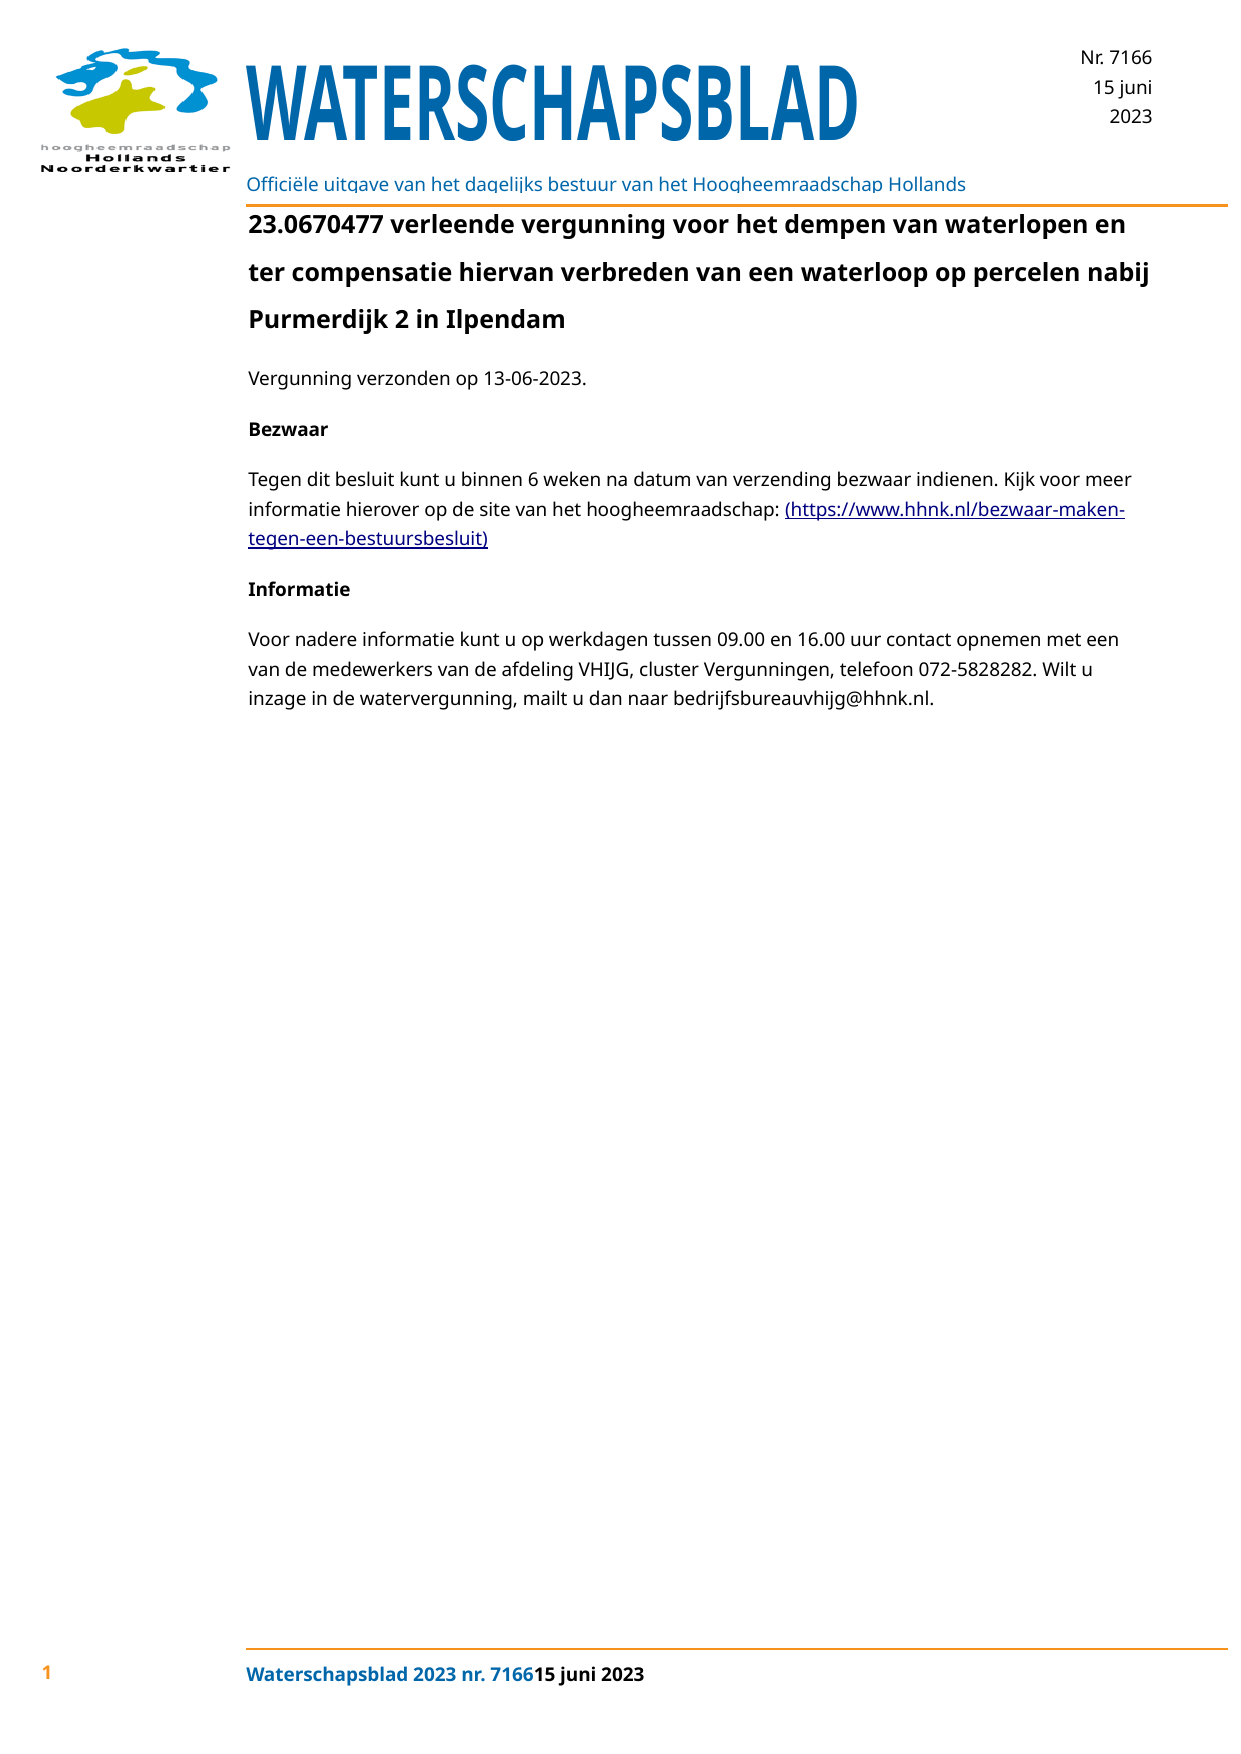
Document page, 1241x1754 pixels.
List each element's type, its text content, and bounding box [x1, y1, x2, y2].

text 23.0670477 verleende vergunning voor het dempen van waterlopen en ter compensatie hiervan verbreden van een waterloop op percelen nabij Purmerdijk 2 in Ilpendam [248, 207, 1152, 336]
picture [41, 47, 231, 172]
text Tegen dit besluit kunt u binnen 6 weken na datum van verzending bezwaar indienen. Kijk voor meer informatie hierover op de site van het hoogheemraadschap: (https://www.hhnk.nl/bezwaar-maken-tegen-een-bestuursbesluit) [248, 466, 1152, 551]
text Informatie [248, 576, 1152, 602]
text Voor nadere informatie kunt u op werkdagen tussen 09.00 en 16.00 uur contact opnemen met een van de medewerkers van de afdeling VHIJG, cluster Vergunningen, telefoon 072-5828282. Wilt u inzage in de watervergunning, mailt u dan naar bedrijfsbureauvhijg@hhnk.nl. [248, 626, 1152, 711]
text Bezwaar [248, 416, 1152, 442]
text Vergunning verzonden op 13-06-2023. [248, 366, 1152, 391]
